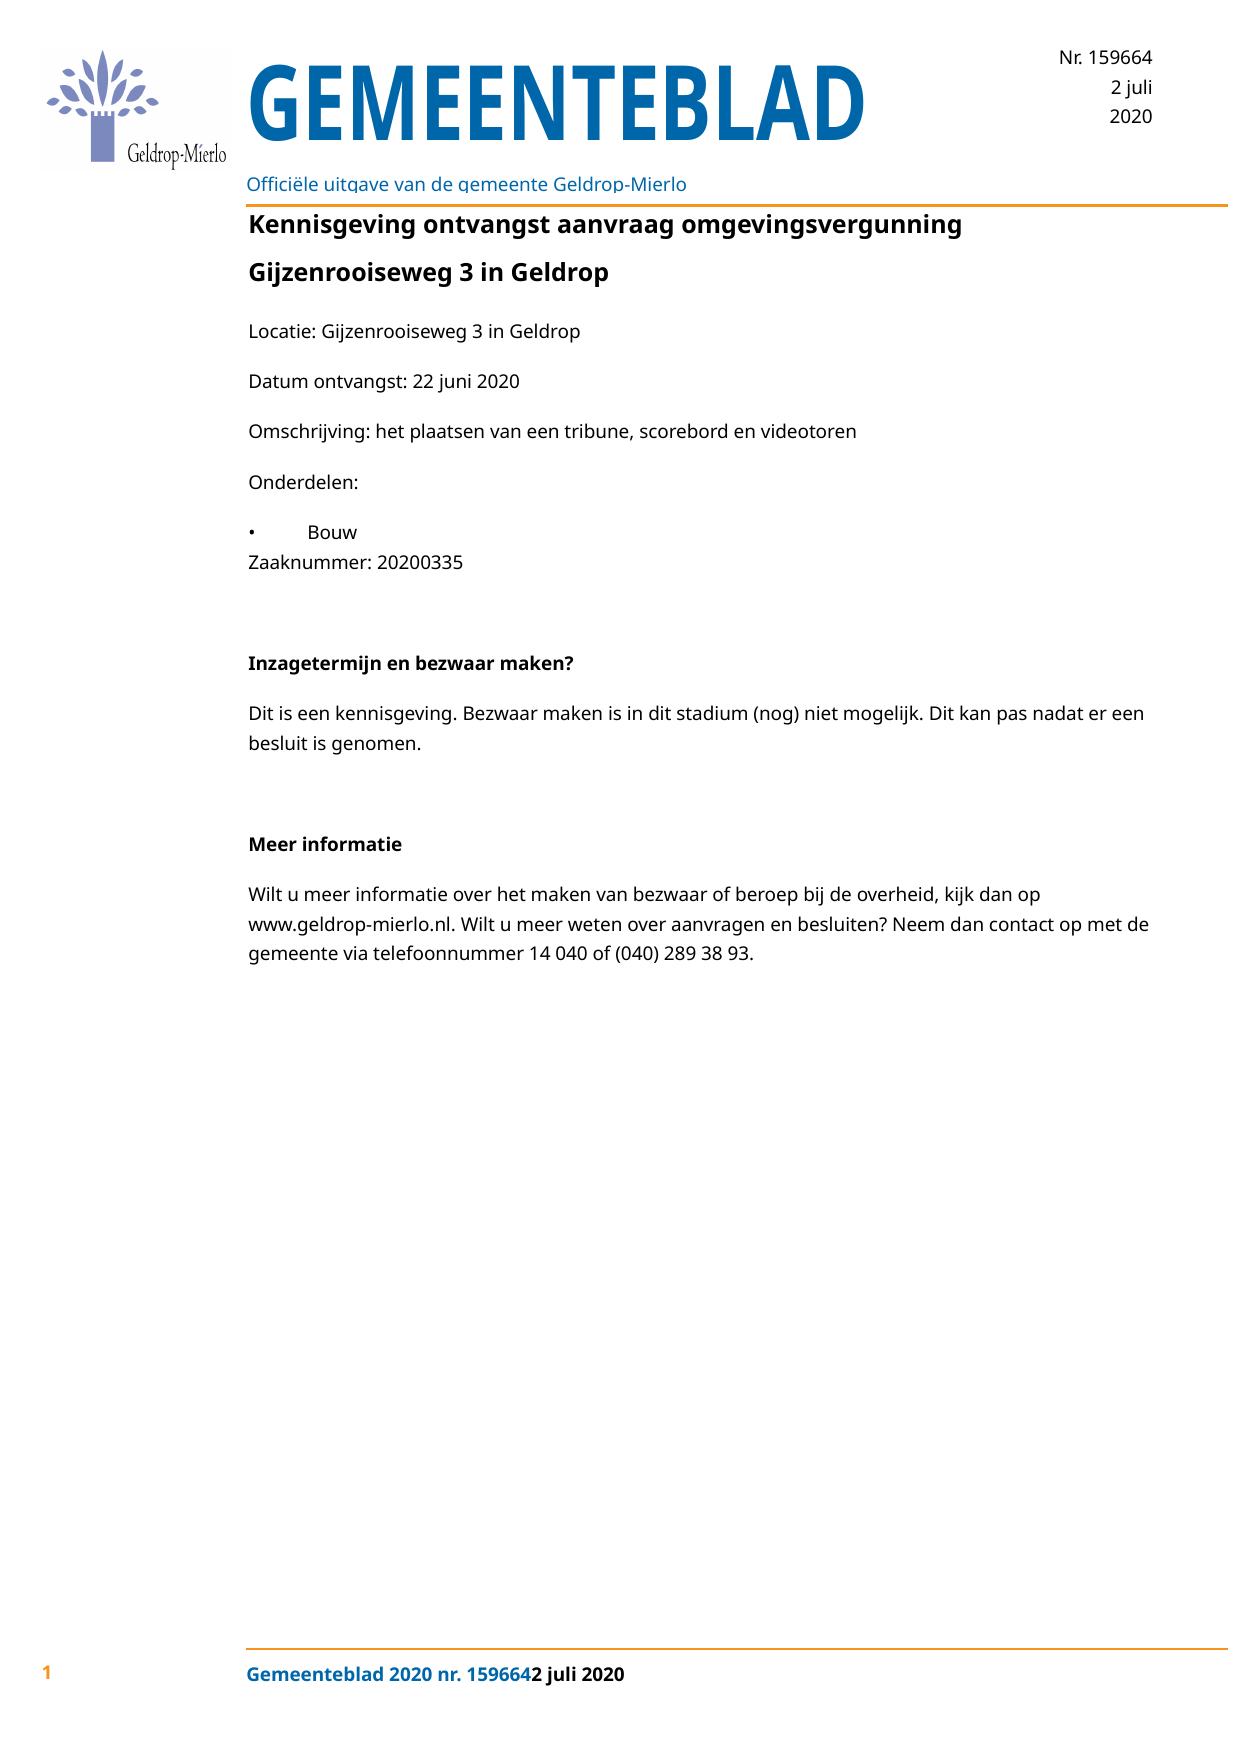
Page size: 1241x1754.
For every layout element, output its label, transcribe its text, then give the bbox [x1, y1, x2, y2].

text Wilt u meer informatie over het maken van bezwaar of beroep bij de overheid, kijk dan op www.geldrop-mierlo.nl. Wilt u meer weten over aanvragen en besluiten? Neem dan contact op met de gemeente via telefoonnummer 14 040 of (040) 289 38 93. [248, 881, 1152, 966]
text Datum ontvangst: 22 juni 2020 [248, 368, 1152, 394]
text Locatie: Gijzenrooiseweg 3 in Geldrop [248, 318, 1152, 344]
text Meer informatie [248, 831, 1152, 857]
list Bouw [248, 519, 1152, 545]
text Dit is een kennisgeving. Bezwaar maken is in dit stadium (nog) niet mogelijk. Dit kan pas nadat er een besluit is genomen. [248, 700, 1152, 756]
text Omschrijving: het plaatsen van een tribune, scorebord en videotoren [248, 419, 1152, 444]
picture [41, 47, 231, 172]
text Onderdelen: [248, 469, 1152, 495]
text Kennisgeving ontvangst aanvraag omgevingsvergunning Gijzenrooiseweg 3 in Geldrop [248, 207, 1152, 288]
text Zaaknummer: 20200335 [248, 549, 1152, 575]
text Inzagetermijn en bezwaar maken? [248, 650, 1152, 676]
